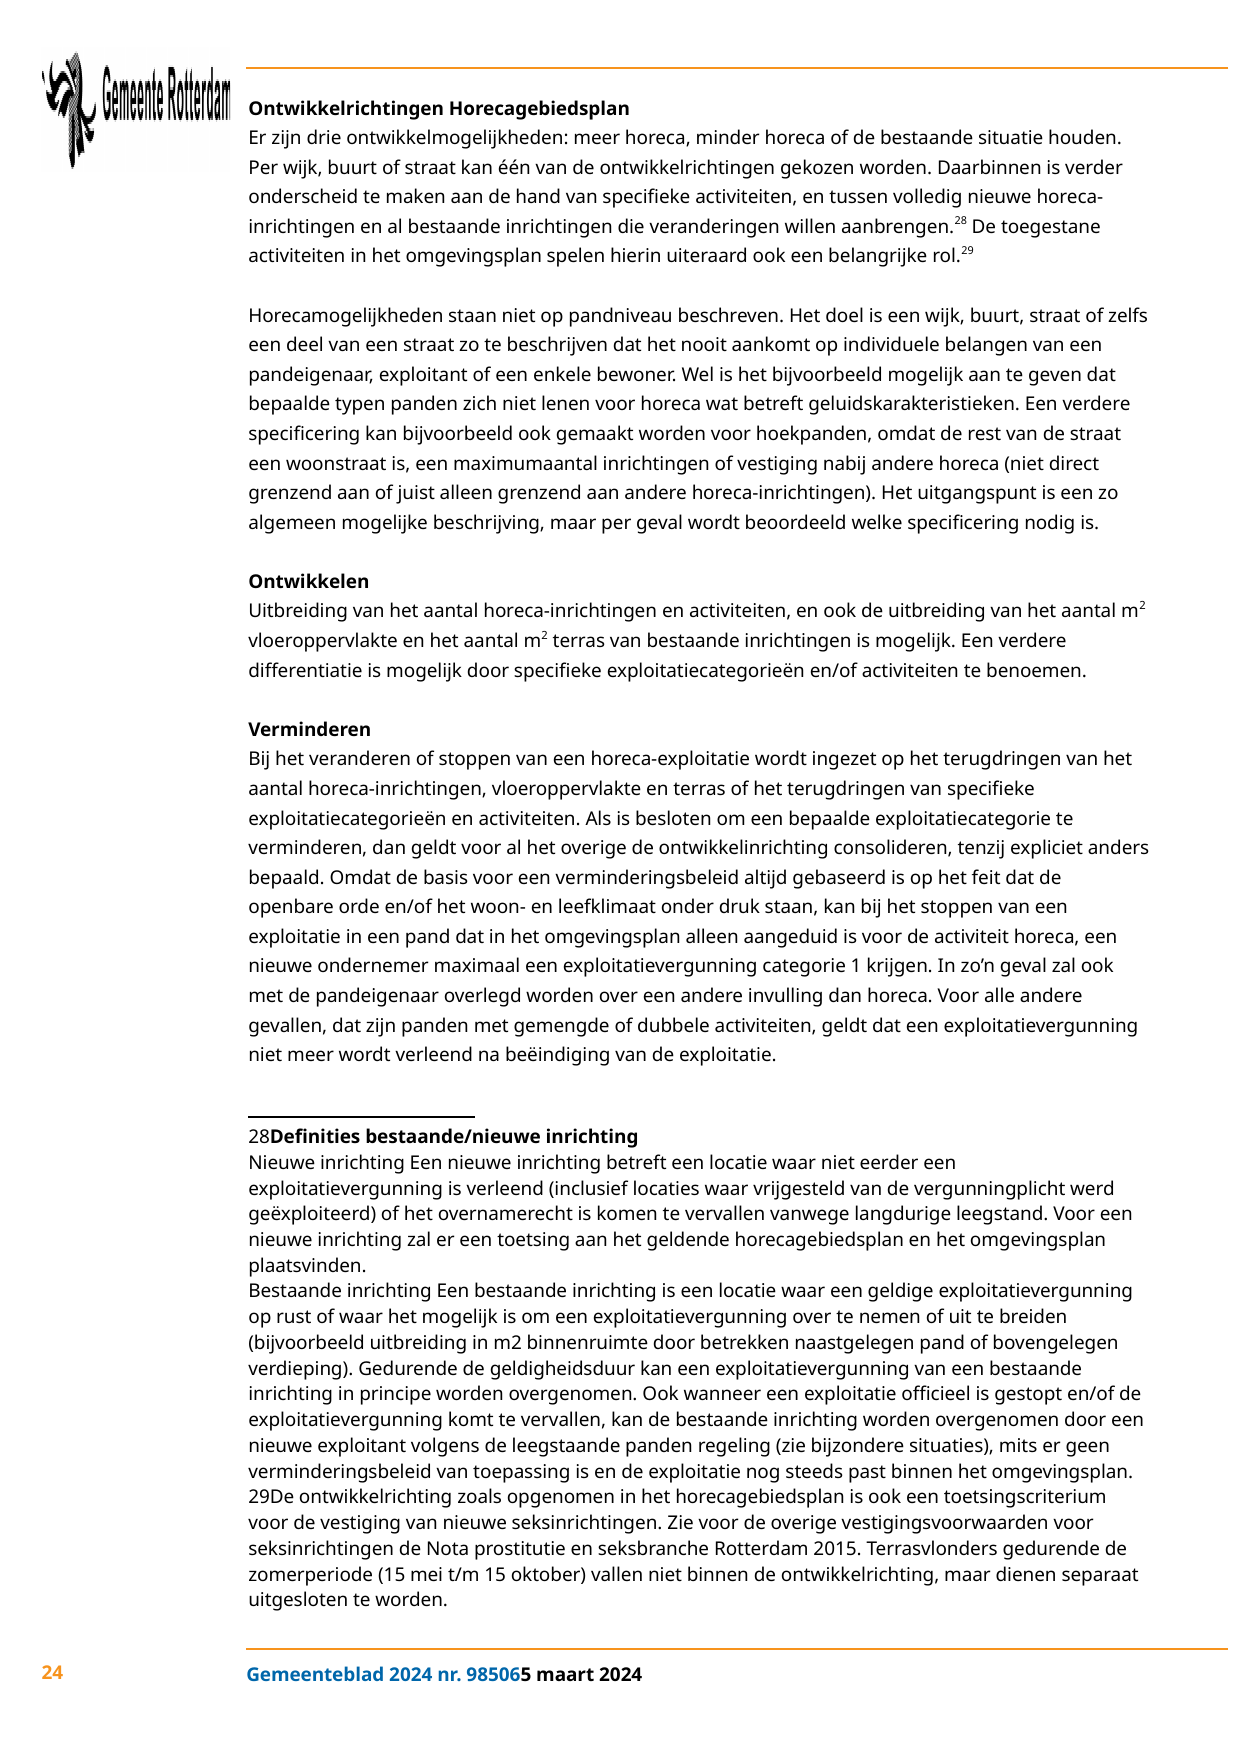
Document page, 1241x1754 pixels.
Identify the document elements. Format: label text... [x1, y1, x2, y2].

text De ontwikkelrichting zoals opgenomen in het horecagebiedsplan is ook een toetsingscriterium voor de vestiging van nieuwe seksinrichtingen. Zie voor de overige vestigingsvoorwaarden voor seksinrichtingen de Nota prostitutie en seksbranche Rotterdam 2015. Terrasvlonders gedurende de zomerperiode (15 mei t/m 15 oktober) vallen niet binnen de ontwikkelrichting, maar dienen separaat uitgesloten te worden. [248, 1483, 1152, 1612]
text Verminderen [248, 716, 1152, 742]
picture [41, 47, 231, 172]
text Definities bestaande/nieuwe inrichting [248, 1123, 1152, 1149]
text Nieuwe inrichting Een nieuwe inrichting betreft een locatie waar niet eerder een exploitatievergunning is verleend (inclusief locaties waar vrijgesteld van de vergunningplicht werd geëxploiteerd) of het overnamerecht is komen te vervallen vanwege langdurige leegstand. Voor een nieuwe inrichting zal er een toetsing aan het geldende horecagebiedsplan en het omgevingsplan plaatsvinden. [248, 1149, 1152, 1278]
text Bij het veranderen of stoppen van een horeca-exploitatie wordt ingezet op het terugdringen van het aantal horeca-inrichtingen, vloeroppervlakte en terras of het terugdringen van specifieke exploitatiecategorieën en activiteiten. Als is besloten om een bepaalde exploitatiecategorie te verminderen, dan geldt voor al het overige de ontwikkelinrichting consolideren, tenzij expliciet anders bepaald. Omdat de basis voor een verminderingsbeleid altijd gebaseerd is op het feit dat de openbare orde en/of het woon- en leefklimaat onder druk staan, kan bij het stoppen van een exploitatie in een pand dat in het omgevingsplan alleen aangeduid is voor de activiteit horeca, een nieuwe ondernemer maximaal een exploitatievergunning categorie 1 krijgen. In zo’n geval zal ook met de pandeigenaar overlegd worden over een andere invulling dan horeca. Voor alle andere gevallen, dat zijn panden met gemengde of dubbele activiteiten, geldt dat een exploitatievergunning niet meer wordt verleend na beëindiging van de exploitatie. [248, 746, 1152, 1067]
text Ontwikkelrichtingen Horecagebiedsplan [248, 95, 1152, 121]
text Bestaande inrichting Een bestaande inrichting is een locatie waar een geldige exploitatievergunning op rust of waar het mogelijk is om een exploitatievergunning over te nemen of uit te breiden (bijvoorbeeld uitbreiding in m2 binnenruimte door betrekken naastgelegen pand of bovengelegen verdieping). Gedurende de geldigheidsduur kan een exploitatievergunning van een bestaande inrichting in principe worden overgenomen. Ook wanneer een exploitatie officieel is gestopt en/of de exploitatievergunning komt te vervallen, kan de bestaande inrichting worden overgenomen door een nieuwe exploitant volgens de leegstaande panden regeling (zie bijzondere situaties), mits er geen verminderingsbeleid van toepassing is en de exploitatie nog steeds past binnen het omgevingsplan. [248, 1278, 1152, 1483]
text Uitbreiding van het aantal horeca-inrichtingen en activiteiten, en ook de uitbreiding van het aantal m2 vloeroppervlakte en het aantal m2 terras van bestaande inrichtingen is mogelijk. Een verdere differentiatie is mogelijk door specifieke exploitatiecategorieën en/of activiteiten te benoemen. [248, 598, 1152, 683]
text Ontwikkelen [248, 568, 1152, 594]
text Horecamogelijkheden staan niet op pandniveau beschreven. Het doel is een wijk, buurt, straat of zelfs een deel van een straat zo te beschrijven dat het nooit aankomt op individuele belangen van een pandeigenaar, exploitant of een enkele bewoner. Wel is het bijvoorbeeld mogelijk aan te geven dat bepaalde typen panden zich niet lenen voor horeca wat betreft geluidskarakteristieken. Een verdere specificering kan bijvoorbeeld ook gemaakt worden voor hoekpanden, omdat de rest van de straat een woonstraat is, een maximumaantal inrichtingen of vestiging nabij andere horeca (niet direct grenzend aan of juist alleen grenzend aan andere horeca-inrichtingen). Het uitgangspunt is een zo algemeen mogelijke beschrijving, maar per geval wordt beoordeeld welke specificering nodig is. [248, 302, 1152, 535]
text Er zijn drie ontwikkelmogelijkheden: meer horeca, minder horeca of de bestaande situatie houden. Per wijk, buurt of straat kan één van de ontwikkelrichtingen gekozen worden. Daarbinnen is verder onderscheid te maken aan de hand van specifieke activiteiten, en tussen volledig nieuwe horeca-inrichtingen en al bestaande inrichtingen die veranderingen willen aanbrengen. De toegestane activiteiten in het omgevingsplan spelen hierin uiteraard ook een belangrijke rol. [248, 124, 1152, 268]
